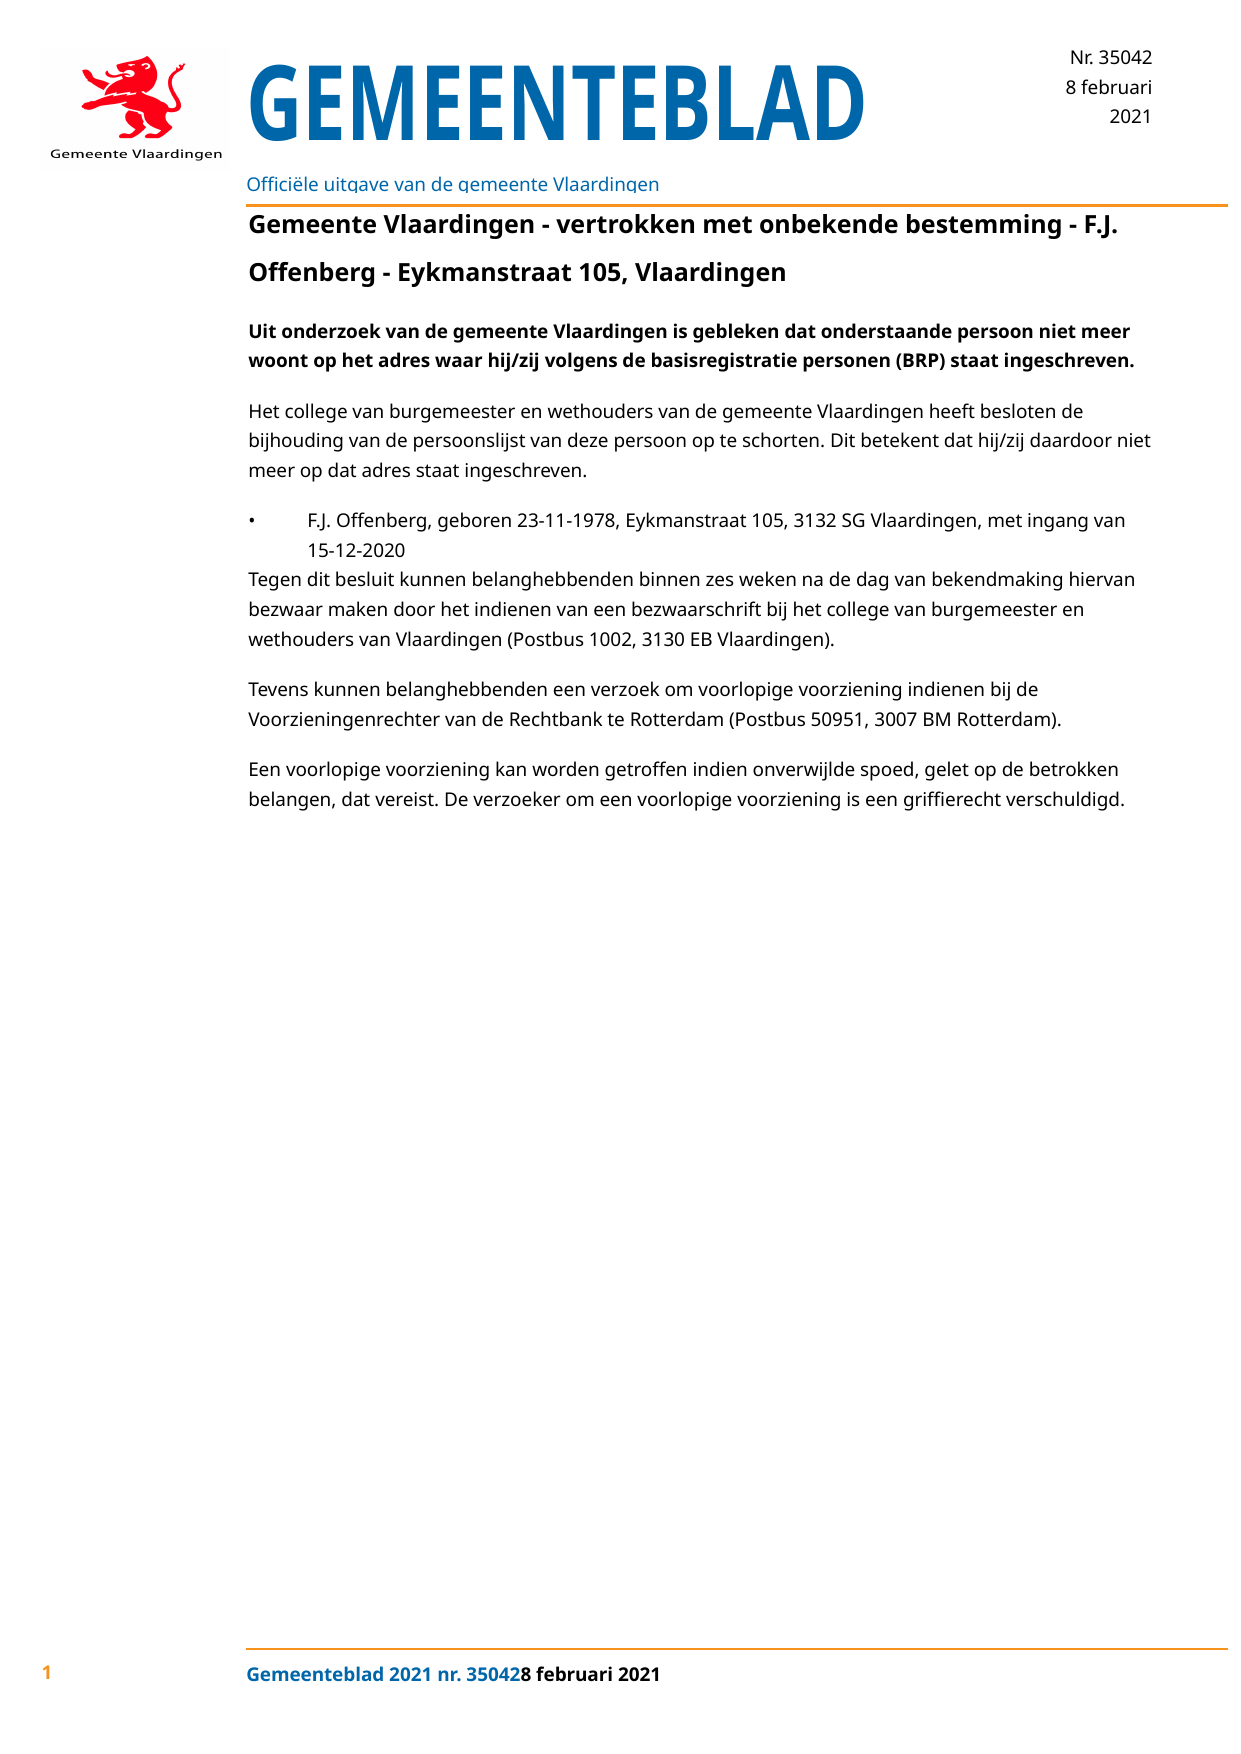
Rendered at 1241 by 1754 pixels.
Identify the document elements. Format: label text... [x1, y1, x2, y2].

text Tevens kunnen belanghebbenden een verzoek om voorlopige voorziening indienen bij de Voorzieningenrechter van de Rechtbank te Rotterdam (Postbus 50951, 3007 BM Rotterdam). [248, 676, 1152, 732]
text Gemeente Vlaardingen - vertrokken met onbekende bestemming - F.J. Offenberg - Eykmanstraat 105, Vlaardingen [248, 207, 1152, 288]
picture [41, 47, 231, 172]
text Het college van burgemeester en wethouders van de gemeente Vlaardingen heeft besloten de bijhouding van de persoonslijst van deze persoon op te schorten. Dit betekent dat hij/zij daardoor niet meer op dat adres staat ingeschreven. [248, 398, 1152, 483]
list F.J. Offenberg, geboren 23-11-1978, Eykmanstraat 105, 3132 SG Vlaardingen, met ingang van 15-12-2020 [248, 507, 1152, 563]
text Uit onderzoek van de gemeente Vlaardingen is gebleken dat onderstaande persoon niet meer woont op het adres waar hij/zij volgens de basisregistratie personen (BRP) staat ingeschreven. [248, 318, 1152, 373]
text Tegen dit besluit kunnen belanghebbenden binnen zes weken na de dag van bekendmaking hiervan bezwaar maken door het indienen van een bezwaarschrift bij het college van burgemeester en wethouders van Vlaardingen (Postbus 1002, 3130 EB Vlaardingen). [248, 567, 1152, 652]
text Een voorlopige voorziening kan worden getroffen indien onverwijlde spoed, gelet op de betrokken belangen, dat vereist. De verzoeker om een voorlopige voorziening is een griffierecht verschuldigd. [248, 756, 1152, 812]
